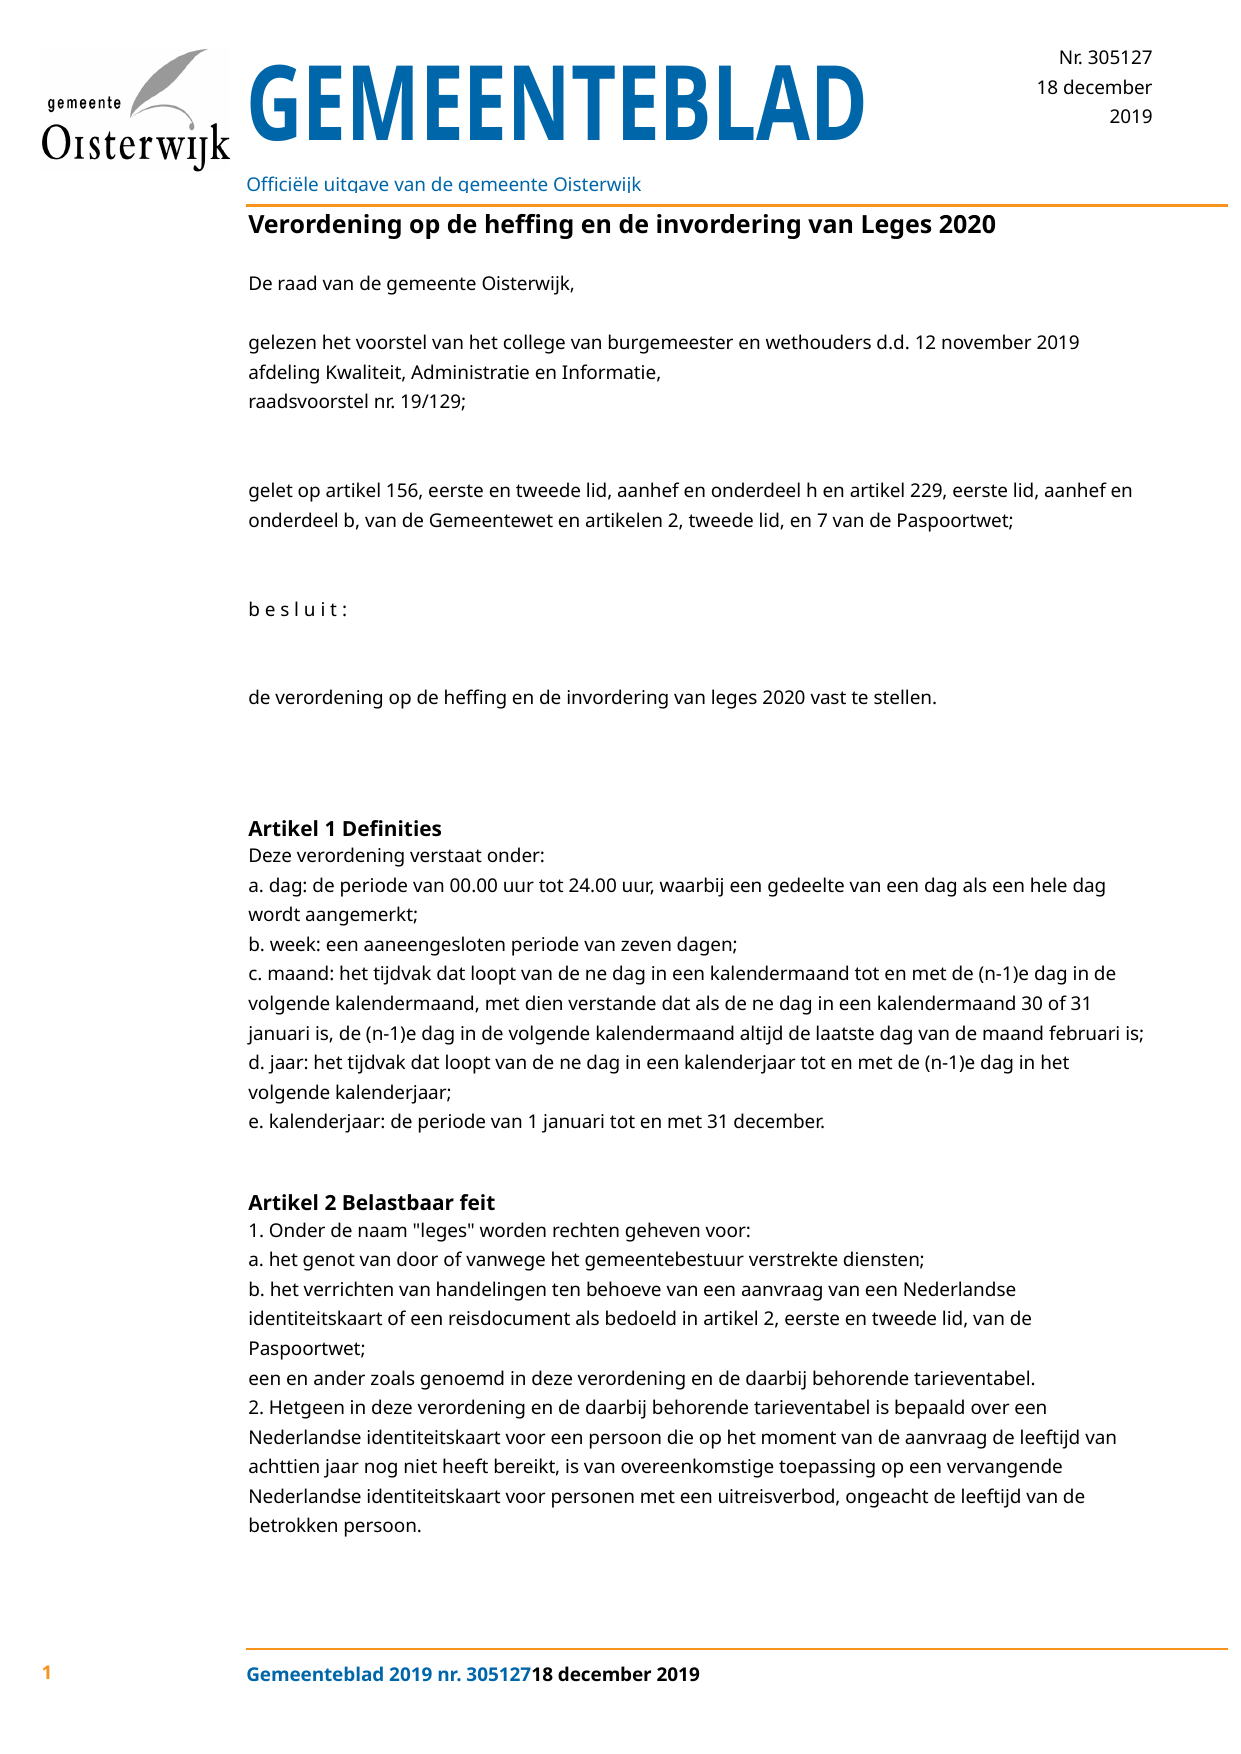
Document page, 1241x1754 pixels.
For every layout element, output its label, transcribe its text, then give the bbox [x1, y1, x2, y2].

text a. dag: de periode van 00.00 uur tot 24.00 uur, waarbij een gedeelte van een dag als een hele dag wordt aangemerkt; [248, 872, 1152, 927]
text c. maand: het tijdvak dat loopt van de ne dag in een kalendermaand tot en met de (n-1)e dag in de volgende kalendermaand, met dien verstande dat als de ne dag in een kalendermaand 30 of 31 januari is, de (n-1)e dag in de volgende kalendermaand altijd de laatste dag van de maand februari is; [248, 961, 1152, 1045]
text De raad van de gemeente Oisterwijk, [248, 270, 1152, 296]
text de verordening op de heffing en de invordering van leges 2020 vast te stellen. [248, 684, 1152, 710]
text a. het genot van door of vanwege het gemeentebestuur verstrekte diensten; [248, 1246, 1152, 1272]
text gelet op artikel 156, eerste en tweede lid, aanhef en onderdeel h en artikel 229, eerste lid, aanhef en onderdeel b, van de Gemeentewet en artikelen 2, tweede lid, en 7 van de Paspoortwet; [248, 477, 1152, 533]
text b e s l u i t : [248, 596, 1152, 621]
text Verordening op de heffing en de invordering van Leges 2020 [248, 207, 1152, 241]
text b. het verrichten van handelingen ten behoeve van een aanvraag van een Nederlandse identiteitskaart of een reisdocument als bedoeld in artikel 2, eerste en tweede lid, van de Paspoortwet; [248, 1276, 1152, 1361]
text gelezen het voorstel van het college van burgemeester en wethouders d.d. 12 november 2019 [248, 329, 1152, 355]
text d. jaar: het tijdvak dat loopt van de ne dag in een kalenderjaar tot en met de (n-1)e dag in het volgende kalenderjaar; [248, 1049, 1152, 1104]
text Deze verordening verstaat onder: [248, 842, 1152, 868]
text 2. Hetgeen in deze verordening en de daarbij behorende tarieventabel is bepaald over een Nederlandse identiteitskaart voor een persoon die op het moment van de aanvraag de leeftijd van achttien jaar nog niet heeft bereikt, is van overeenkomstige toepassing op een vervangende Nederlandse identiteitskaart voor personen met een uitreisverbod, ongeacht de leeftijd van de betrokken persoon. [248, 1394, 1152, 1538]
text raadsvoorstel nr. 19/129; [248, 389, 1152, 414]
text e. kalenderjaar: de periode van 1 januari tot en met 31 december. [248, 1108, 1152, 1134]
text Artikel 2 Belastbaar feit [248, 1188, 1152, 1217]
picture [41, 47, 231, 172]
text Artikel 1 Definities [248, 814, 1152, 842]
text afdeling Kwaliteit, Administratie en Informatie, [248, 359, 1152, 385]
text 1. Onder de naam "leges" worden rechten geheven voor: [248, 1217, 1152, 1243]
text een en ander zoals genoemd in deze verordening en de daarbij behorende tarieventabel. [248, 1365, 1152, 1391]
text b. week: een aaneengesloten periode van zeven dagen; [248, 931, 1152, 957]
